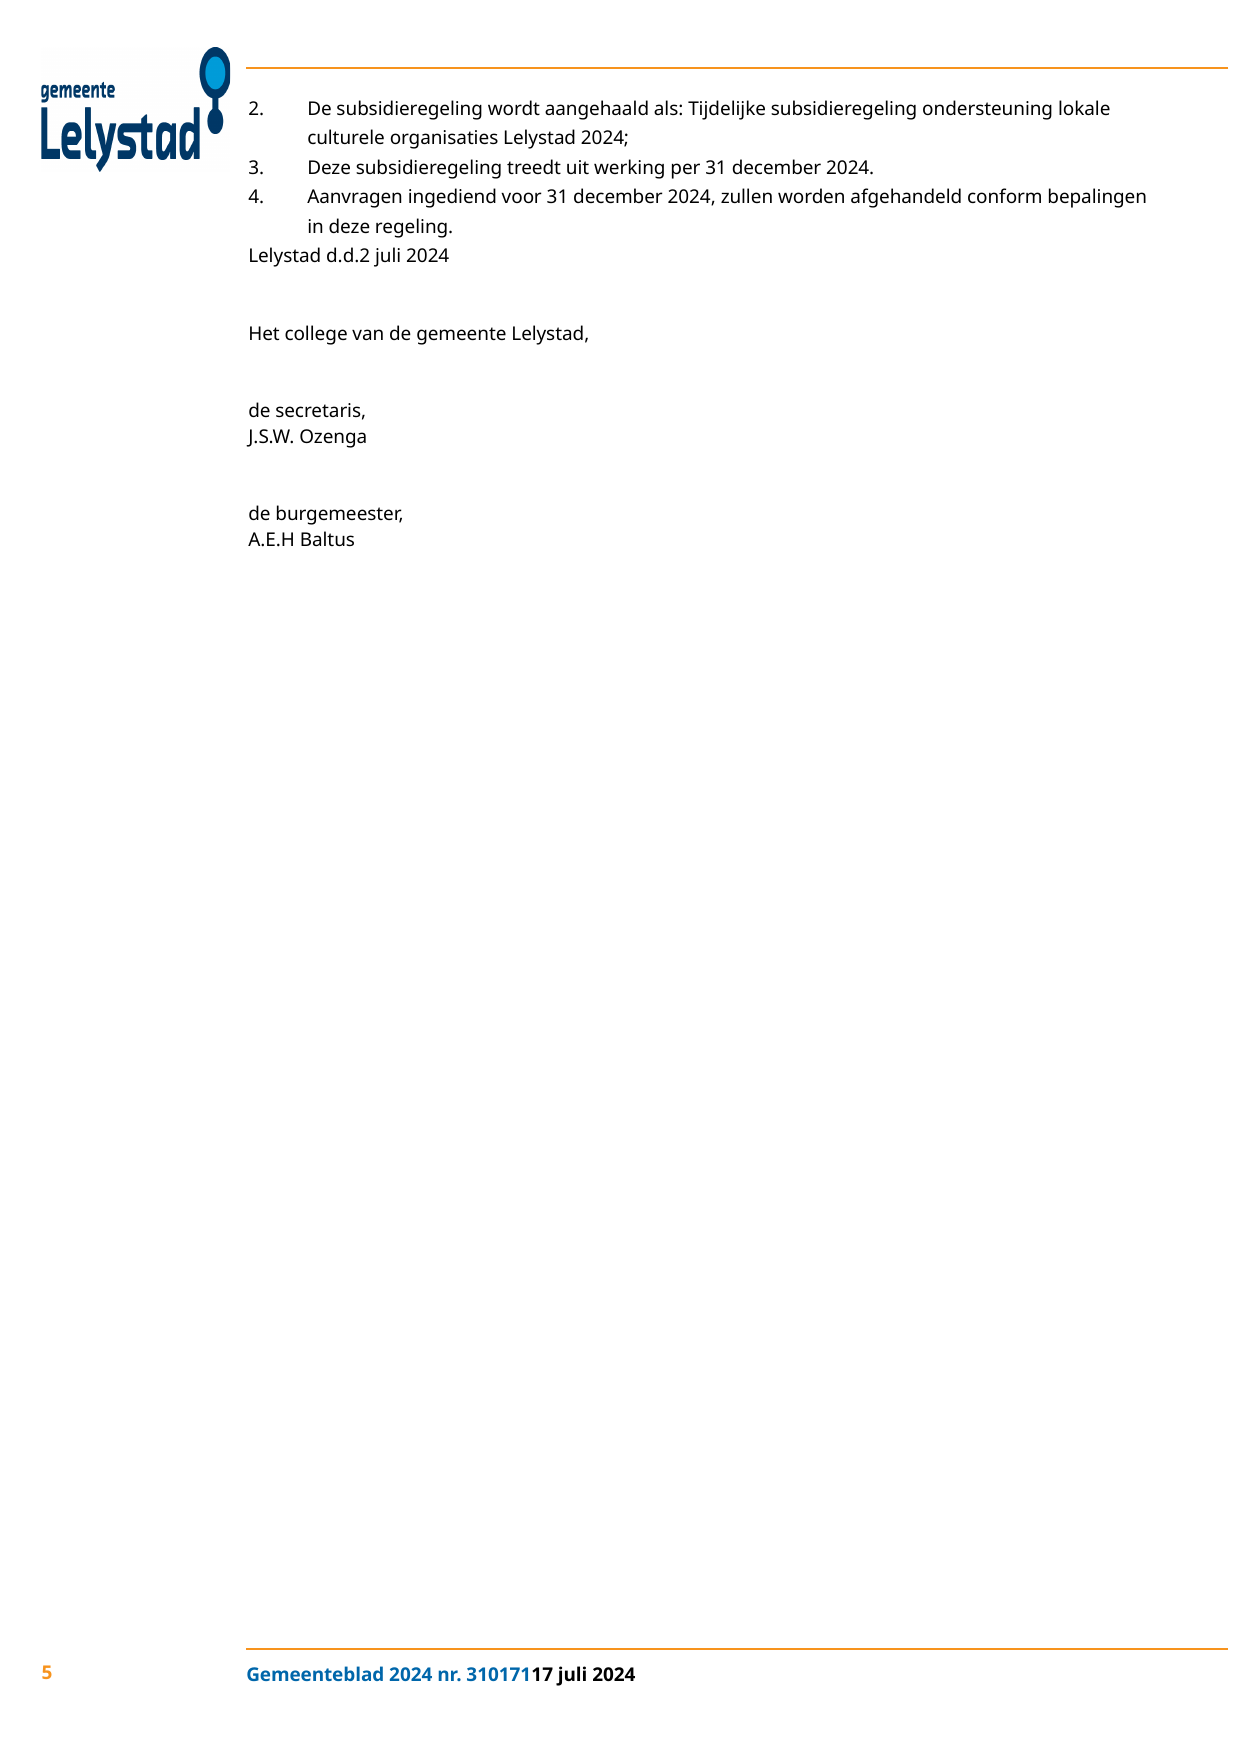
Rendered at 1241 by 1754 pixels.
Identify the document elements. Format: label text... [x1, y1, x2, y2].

list Deze subsidieregeling treedt uit werking per 31 december 2024. [248, 154, 1152, 180]
picture [41, 47, 231, 172]
text A.E.H Baltus [248, 526, 1152, 551]
text de secretaris, [248, 397, 1152, 423]
text Het college van de gemeente Lelystad, [248, 320, 1152, 346]
text de burgemeester, [248, 500, 1152, 526]
list De subsidieregeling wordt aangehaald als: Tijdelijke subsidieregeling ondersteuning lokale culturele organisaties Lelystad 2024; [248, 95, 1152, 150]
text Lelystad d.d.2 juli 2024 [248, 243, 1152, 268]
text J.S.W. Ozenga [248, 423, 1152, 448]
list Aanvragen ingediend voor 31 december 2024, zullen worden afgehandeld conform bepalingen in deze regeling. [248, 183, 1152, 239]
